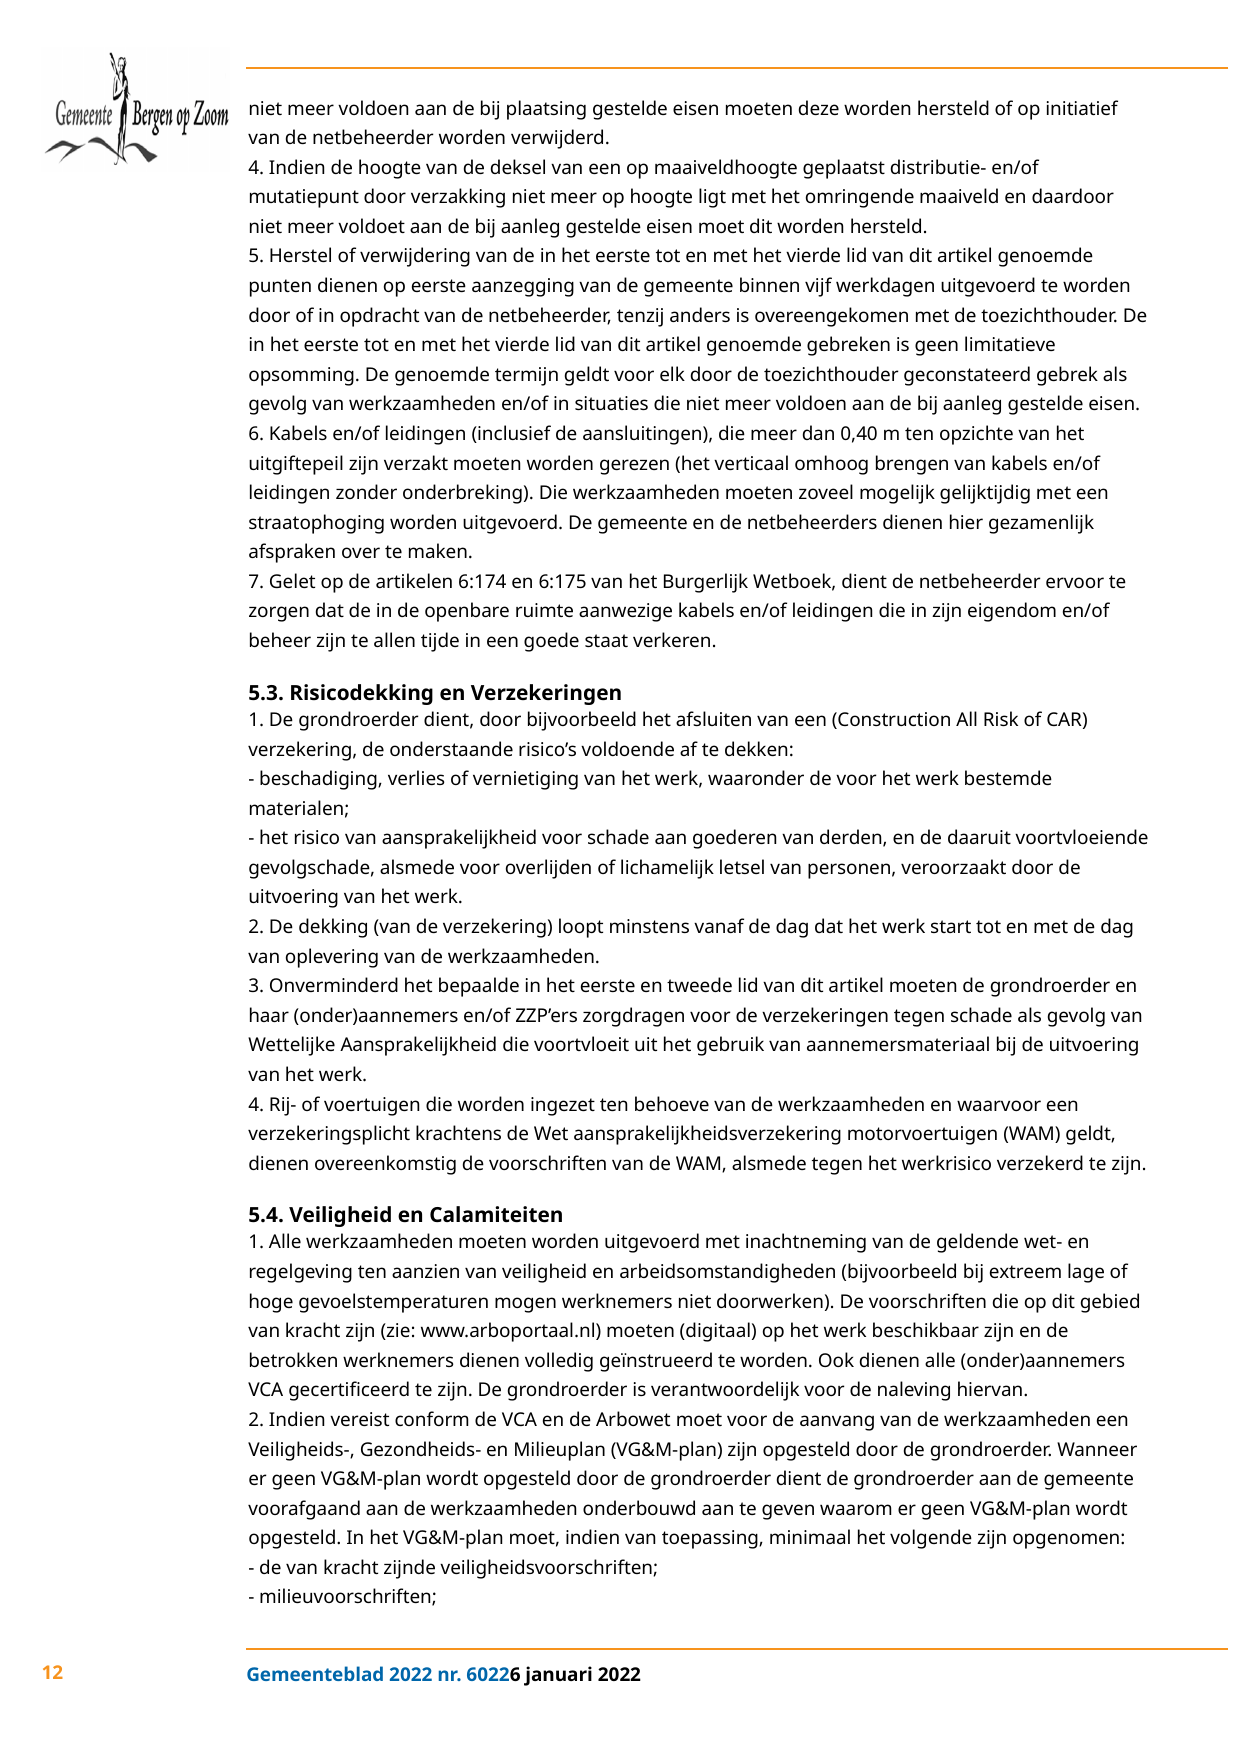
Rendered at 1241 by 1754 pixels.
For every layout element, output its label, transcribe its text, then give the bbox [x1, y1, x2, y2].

text 5.3. Risicodekking en Verzekeringen [248, 678, 1152, 706]
text - het risico van aansprakelijkheid voor schade aan goederen van derden, en de daaruit voortvloeiende gevolgschade, alsmede voor overlijden of lichamelijk letsel van personen, veroorzaakt door de uitvoering van het werk. [248, 824, 1152, 909]
text 6. Kabels en/of leidingen (inclusief de aansluitingen), die meer dan 0,40 m ten opzichte van het uitgiftepeil zijn verzakt moeten worden gerezen (het verticaal omhoog brengen van kabels en/of leidingen zonder onderbreking). Die werkzaamheden moeten zoveel mogelijk gelijktijdig met een straatophoging worden uitgevoerd. De gemeente en de netbeheerders dienen hier gezamenlijk afspraken over te maken. [248, 420, 1152, 564]
text 2. De dekking (van de verzekering) loopt minstens vanaf de dag dat het werk start tot en met de dag van oplevering van de werkzaamheden. [248, 913, 1152, 968]
text 3. Onverminderd het bepaalde in het eerste en tweede lid van dit artikel moeten de grondroerder en haar (onder)aannemers en/of ZZP’ers zorgdragen voor de verzekeringen tegen schade als gevolg van Wettelijke Aansprakelijkheid die voortvloeit uit het gebruik van aannemersmateriaal bij de uitvoering van het werk. [248, 972, 1152, 1087]
text niet meer voldoen aan de bij plaatsing gestelde eisen moeten deze worden hersteld of op initiatief van de netbeheerder worden verwijderd. [248, 95, 1152, 150]
text 5.4. Veiligheid en Calamiteiten [248, 1200, 1152, 1229]
text - beschadiging, verlies of vernietiging van het werk, waaronder de voor het werk bestemde materialen; [248, 765, 1152, 821]
text 4. Indien de hoogte van de deksel van een op maaiveldhoogte geplaatst distributie- en/of mutatiepunt door verzakking niet meer op hoogte ligt met het omringende maaiveld en daardoor niet meer voldoet aan de bij aanleg gestelde eisen moet dit worden hersteld. [248, 154, 1152, 239]
text 7. Gelet op de artikelen 6:174 en 6:175 van het Burgerlijk Wetboek, dient de netbeheerder ervoor te zorgen dat de in de openbare ruimte aanwezige kabels en/of leidingen die in zijn eigendom en/of beheer zijn te allen tijde in een goede staat verkeren. [248, 568, 1152, 653]
text 2. Indien vereist conform de VCA en de Arbowet moet voor de aanvang van de werkzaamheden een Veiligheids-, Gezondheids- en Milieuplan (VG&M-plan) zijn opgesteld door de grondroerder. Wanneer er geen VG&M-plan wordt opgesteld door de grondroerder dient de grondroerder aan de gemeente voorafgaand aan de werkzaamheden onderbouwd aan te geven waarom er geen VG&M-plan wordt opgesteld. In het VG&M-plan moet, indien van toepassing, minimaal het volgende zijn opgenomen: [248, 1406, 1152, 1550]
text 1. Alle werkzaamheden moeten worden uitgevoerd met inachtneming van de geldende wet- en regelgeving ten aanzien van veiligheid en arbeidsomstandigheden (bijvoorbeeld bij extreem lage of hoge gevoelstemperaturen mogen werknemers niet doorwerken). De voorschriften die op dit gebied van kracht zijn (zie: www.arboportaal.nl) moeten (digitaal) op het werk beschikbaar zijn en de betrokken werknemers dienen volledig geïnstrueerd te worden. Ook dienen alle (onder)aannemers VCA gecertificeerd te zijn. De grondroerder is verantwoordelijk voor de naleving hiervan. [248, 1229, 1152, 1402]
text - de van kracht zijnde veiligheidsvoorschriften; [248, 1554, 1152, 1580]
text 4. Rij- of voertuigen die worden ingezet ten behoeve van de werkzaamheden en waarvoor een verzekeringsplicht krachtens de Wet aansprakelijkheidsverzekering motorvoertuigen (WAM) geldt, dienen overeenkomstig de voorschriften van de WAM, alsmede tegen het werkrisico verzekerd te zijn. [248, 1091, 1152, 1176]
text 5. Herstel of verwijdering van de in het eerste tot en met het vierde lid van dit artikel genoemde punten dienen op eerste aanzegging van de gemeente binnen vijf werkdagen uitgevoerd te worden door of in opdracht van de netbeheerder, tenzij anders is overeengekomen met de toezichthouder. De in het eerste tot en met het vierde lid van dit artikel genoemde gebreken is geen limitatieve opsomming. De genoemde termijn geldt voor elk door de toezichthouder geconstateerd gebrek als gevolg van werkzaamheden en/of in situaties die niet meer voldoen aan de bij aanleg gestelde eisen. [248, 243, 1152, 416]
text 1. De grondroerder dient, door bijvoorbeeld het afsluiten van een (Construction All Risk of CAR) verzekering, de onderstaande risico’s voldoende af te dekken: [248, 706, 1152, 761]
picture [41, 47, 231, 172]
text - milieuvoorschriften; [248, 1584, 1152, 1609]
